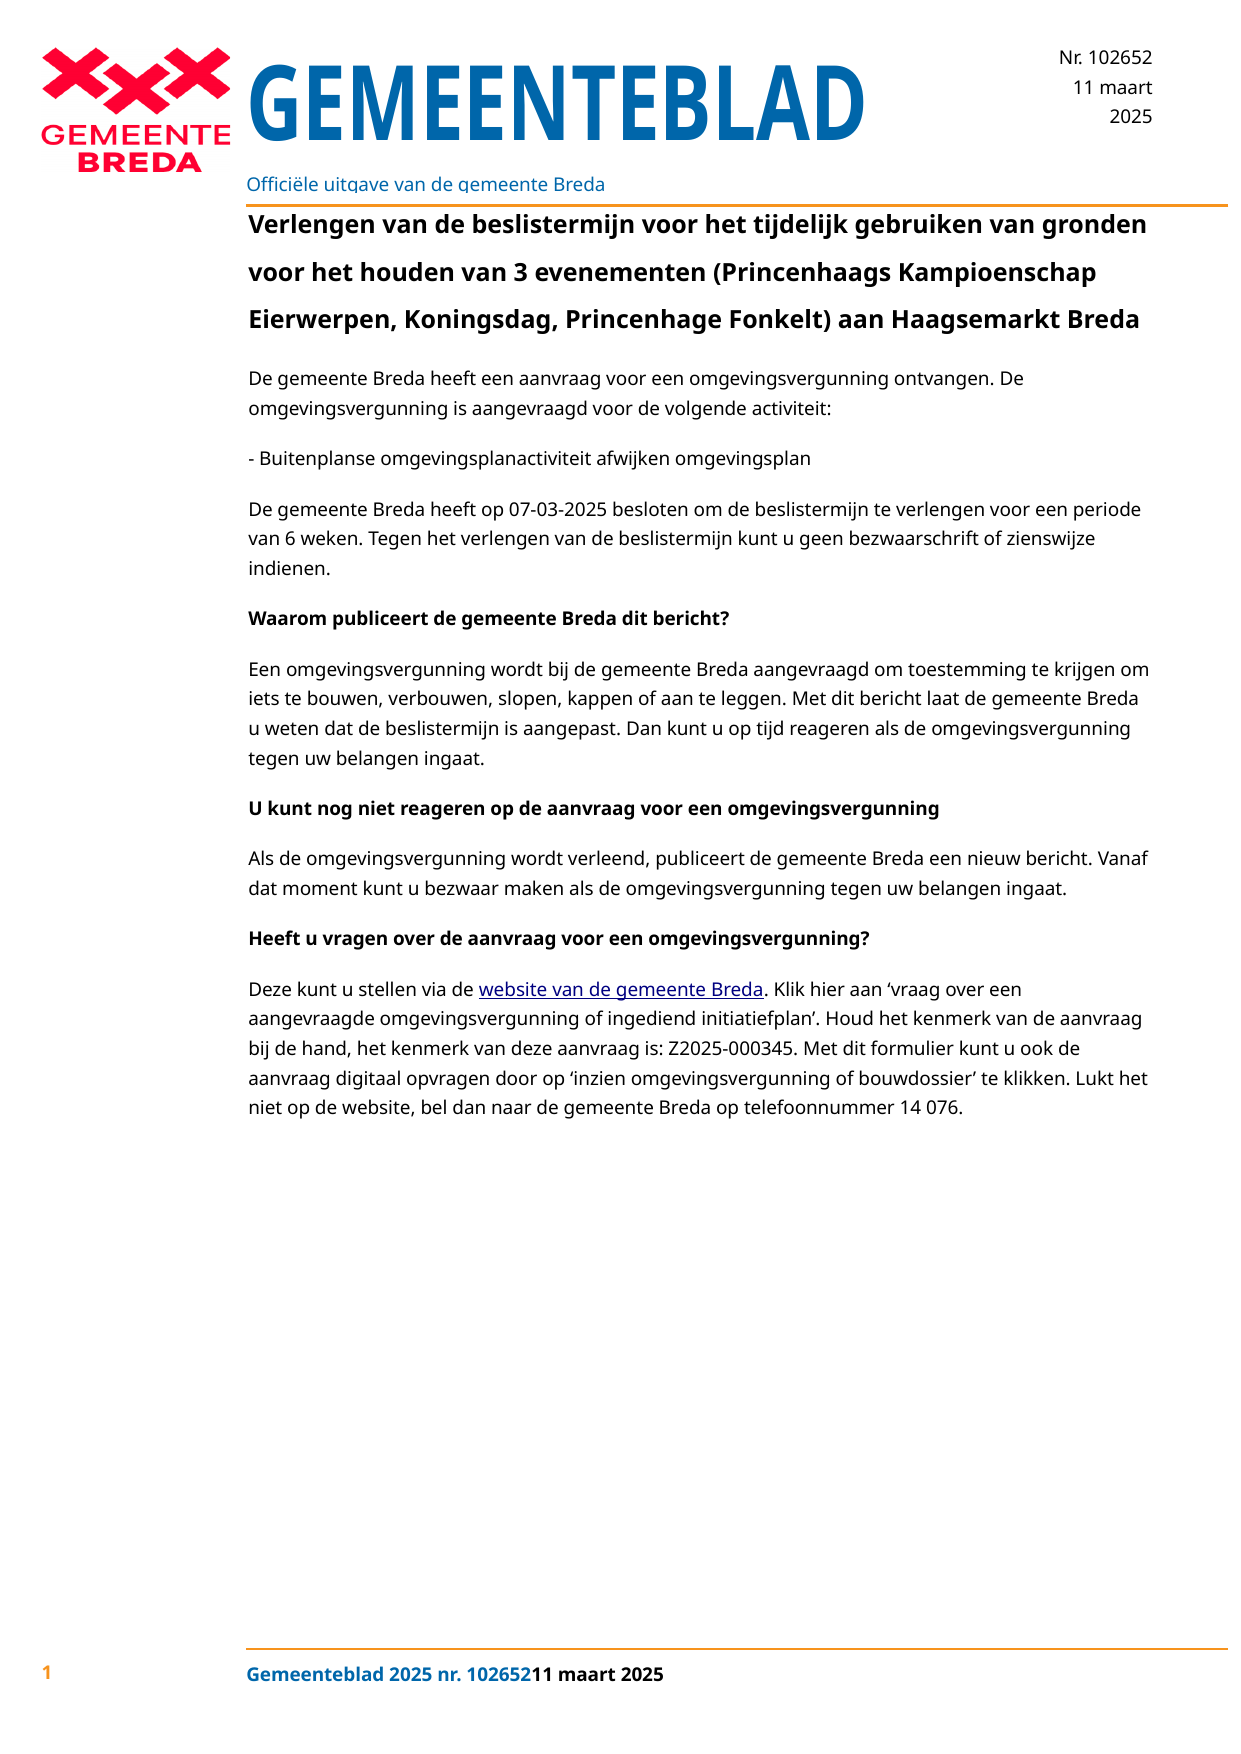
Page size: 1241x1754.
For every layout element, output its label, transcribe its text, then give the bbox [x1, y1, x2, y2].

text Als de omgevingsvergunning wordt verleend, publiceert de gemeente Breda een nieuw bericht. Vanaf dat moment kunt u bezwaar maken als de omgevingsvergunning tegen uw belangen ingaat. [248, 846, 1152, 901]
text Waarom publiceert de gemeente Breda dit bericht? [248, 606, 1152, 631]
text De gemeente Breda heeft een aanvraag voor een omgevingsvergunning ontvangen. De omgevingsvergunning is aangevraagd voor de volgende activiteit: [248, 366, 1152, 421]
text Verlengen van de beslistermijn voor het tijdelijk gebruiken van gronden voor het houden van 3 evenementen (Princenhaags Kampioenschap Eierwerpen, Koningsdag, Princenhage Fonkelt) aan Haagsemarkt Breda [248, 207, 1152, 336]
picture [41, 47, 231, 172]
text U kunt nog niet reageren op de aanvraag voor een omgevingsvergunning [248, 795, 1152, 821]
text Deze kunt u stellen via de website van de gemeente Breda. Klik hier aan ‘vraag over een aangevraagde omgevingsvergunning of ingediend initiatiefplan’. Houd het kenmerk van de aanvraag bij de hand, het kenmerk van deze aanvraag is: Z2025-000345. Met dit formulier kunt u ook de aanvraag digitaal opvragen door op ‘inzien omgevingsvergunning of bouwdossier’ te klikken. Lukt het niet op de website, bel dan naar de gemeente Breda op telefoonnummer 14 076. [248, 976, 1152, 1120]
text - Buitenplanse omgevingsplanactiviteit afwijken omgevingsplan [248, 446, 1152, 471]
text Een omgevingsvergunning wordt bij de gemeente Breda aangevraagd om toestemming te krijgen om iets te bouwen, verbouwen, slopen, kappen of aan te leggen. Met dit bericht laat de gemeente Breda u weten dat de beslistermijn is aangepast. Dan kunt u op tijd reageren als de omgevingsvergunning tegen uw belangen ingaat. [248, 656, 1152, 770]
text De gemeente Breda heeft op 07-03-2025 besloten om de beslistermijn te verlengen voor een periode van 6 weken. Tegen het verlengen van de beslistermijn kunt u geen bezwaarschrift of zienswijze indienen. [248, 496, 1152, 581]
text Heeft u vragen over de aanvraag voor een omgevingsvergunning? [248, 926, 1152, 951]
